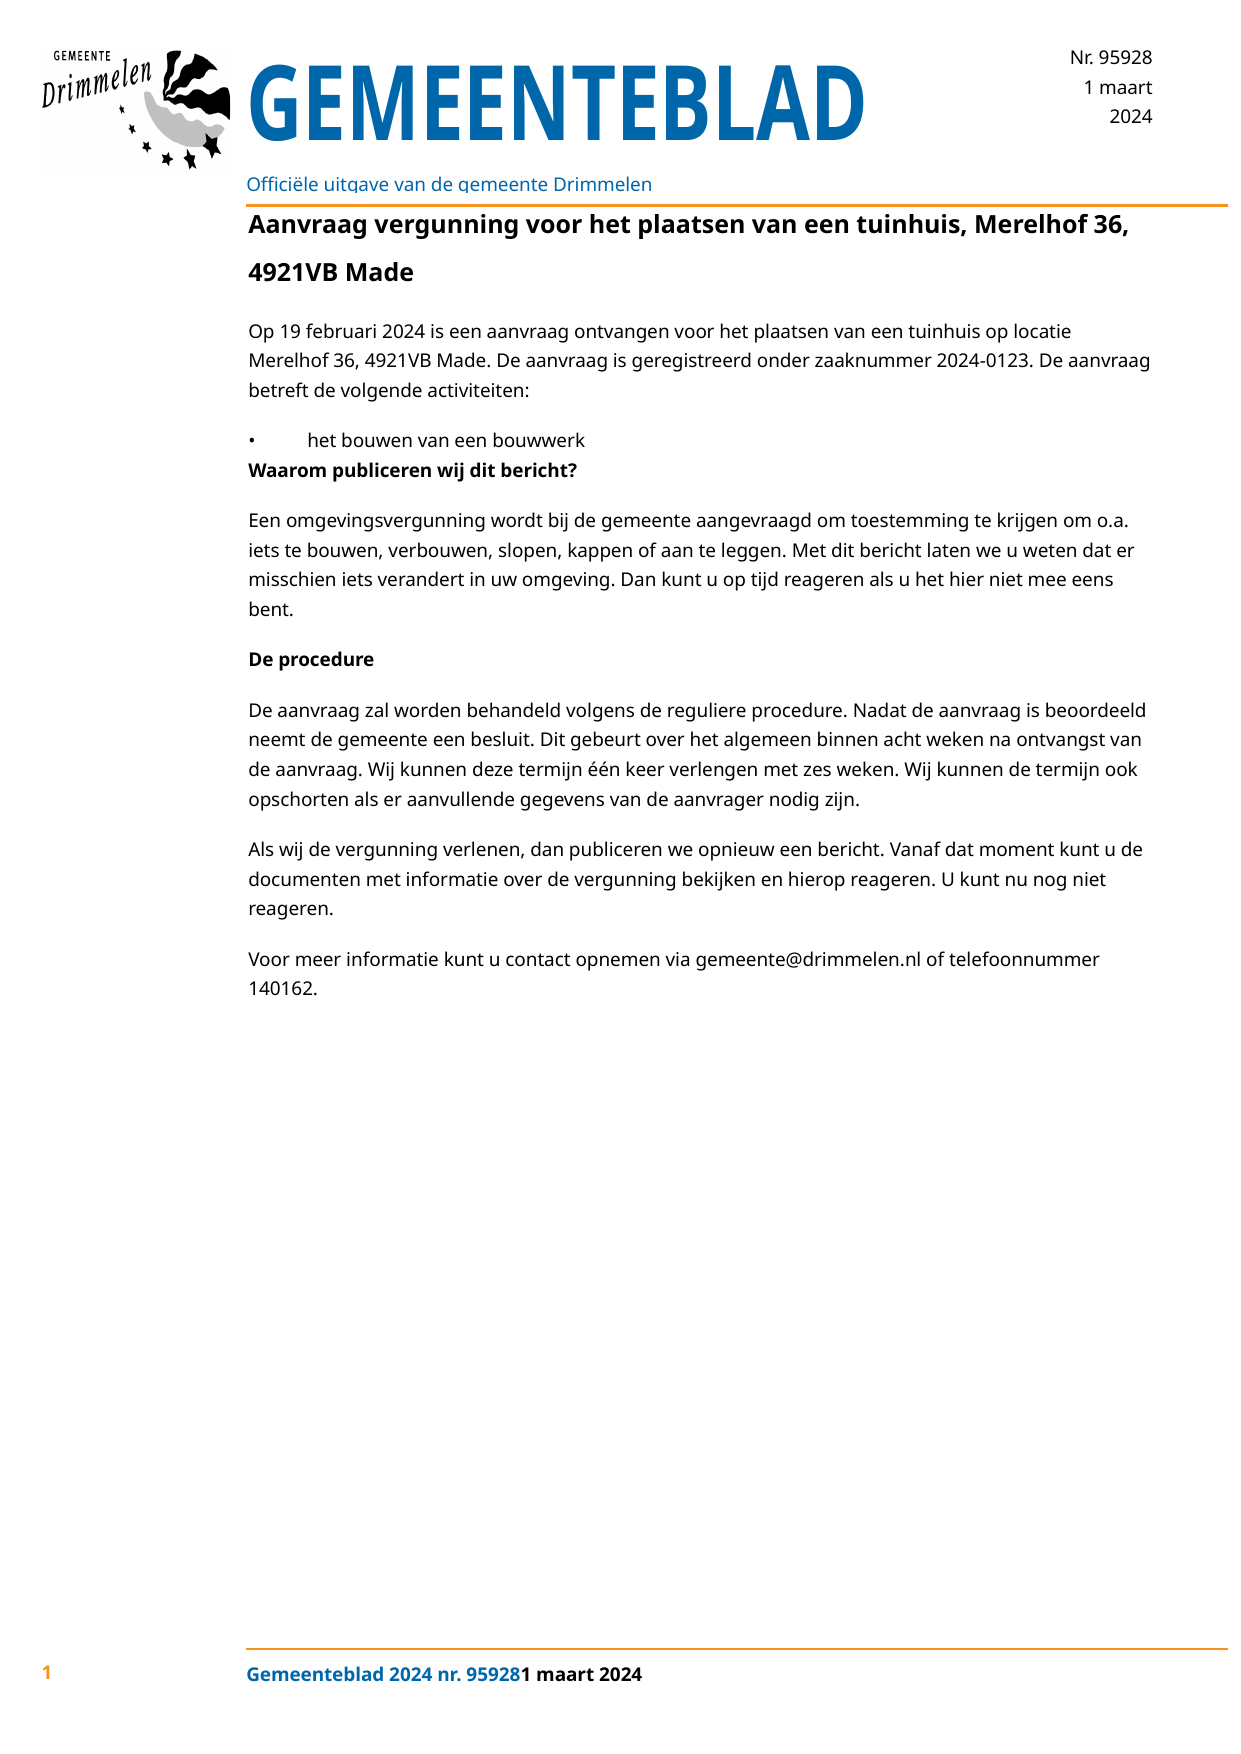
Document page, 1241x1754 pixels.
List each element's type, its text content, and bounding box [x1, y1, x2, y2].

list het bouwen van een bouwwerk [248, 427, 1152, 453]
text Waarom publiceren wij dit bericht? [248, 457, 1152, 483]
picture [41, 47, 231, 172]
text Op 19 februari 2024 is een aanvraag ontvangen voor het plaatsen van een tuinhuis op locatie Merelhof 36, 4921VB Made. De aanvraag is geregistreerd onder zaaknummer 2024-0123. De aanvraag betreft de volgende activiteiten: [248, 318, 1152, 403]
text Een omgevingsvergunning wordt bij de gemeente aangevraagd om toestemming te krijgen om o.a. iets te bouwen, verbouwen, slopen, kappen of aan te leggen. Met dit bericht laten we u weten dat er misschien iets verandert in uw omgeving. Dan kunt u op tijd reageren als u het hier niet mee eens bent. [248, 507, 1152, 622]
text Als wij de vergunning verlenen, dan publiceren we opnieuw een bericht. Vanaf dat moment kunt u de documenten met informatie over de vergunning bekijken en hierop reageren. U kunt nu nog niet reageren. [248, 836, 1152, 921]
text Aanvraag vergunning voor het plaatsen van een tuinhuis, Merelhof 36, 4921VB Made [248, 207, 1152, 288]
text Voor meer informatie kunt u contact opnemen via gemeente@drimmelen.nl of telefoonnummer 140162. [248, 946, 1152, 1001]
text De aanvraag zal worden behandeld volgens de reguliere procedure. Nadat de aanvraag is beoordeeld neemt de gemeente een besluit. Dit gebeurt over het algemeen binnen acht weken na ontvangst van de aanvraag. Wij kunnen deze termijn één keer verlengen met zes weken. Wij kunnen de termijn ook opschorten als er aanvullende gegevens van de aanvrager nodig zijn. [248, 697, 1152, 812]
text De procedure [248, 647, 1152, 672]
